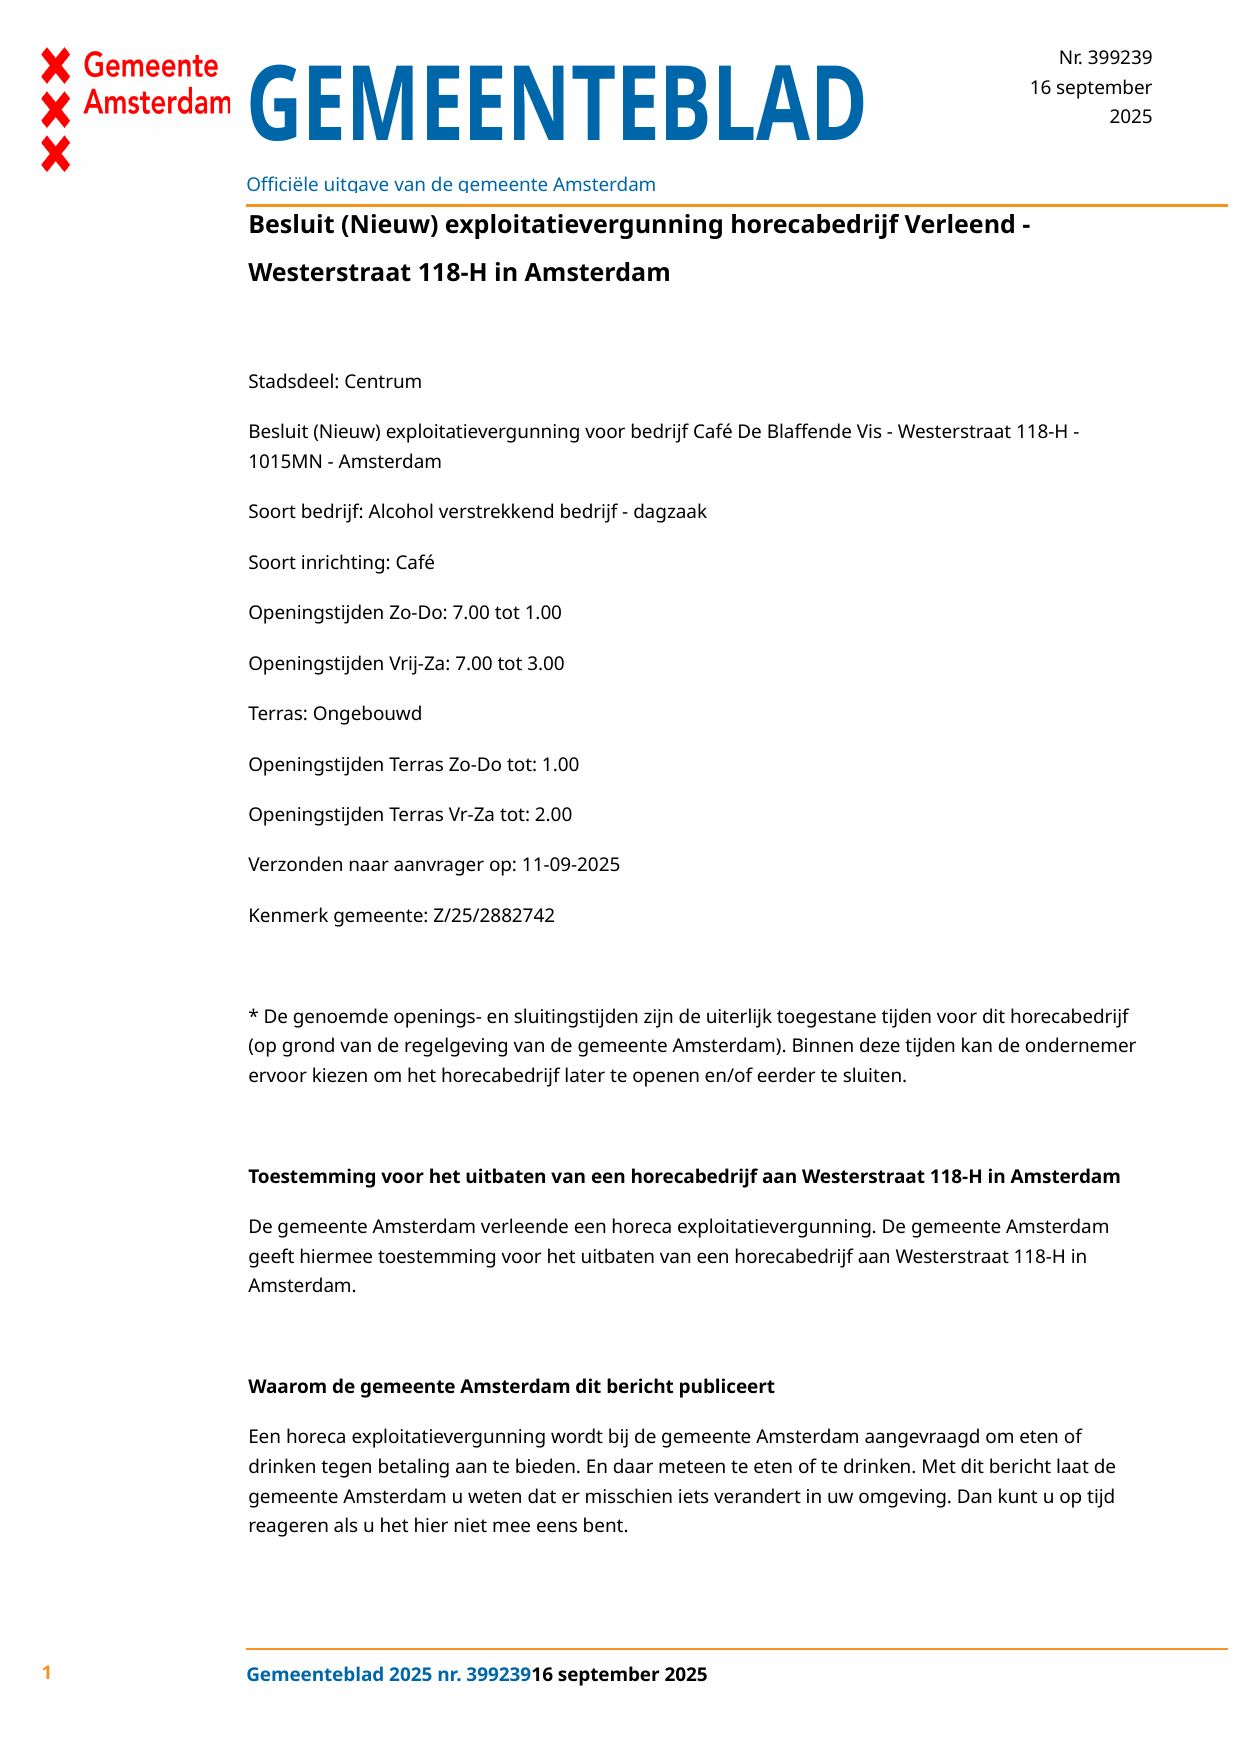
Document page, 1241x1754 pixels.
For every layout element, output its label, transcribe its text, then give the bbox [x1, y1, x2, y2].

text Openingstijden Terras Zo-Do tot: 1.00 [248, 751, 1152, 777]
text Kenmerk gemeente: Z/25/2882742 [248, 902, 1152, 928]
text Openingstijden Terras Vr-Za tot: 2.00 [248, 801, 1152, 827]
text Openingstijden Zo-Do: 7.00 tot 1.00 [248, 599, 1152, 625]
text Terras: Ongebouwd [248, 700, 1152, 726]
text Besluit (Nieuw) exploitatievergunning horecabedrijf Verleend - Westerstraat 118-H in Amsterdam [248, 207, 1152, 288]
text Openingstijden Vrij-Za: 7.00 tot 3.00 [248, 650, 1152, 676]
text Stadsdeel: Centrum [248, 368, 1152, 394]
text Soort inrichting: Café [248, 549, 1152, 575]
text Besluit (Nieuw) exploitatievergunning voor bedrijf Café De Blaffende Vis - Westerstraat 118-H - 1015MN - Amsterdam [248, 419, 1152, 474]
text * De genoemde openings- en sluitingstijden zijn de uiterlijk toegestane tijden voor dit horecabedrijf (op grond van de regelgeving van de gemeente Amsterdam). Binnen deze tijden kan de ondernemer ervoor kiezen om het horecabedrijf later te openen en/of eerder te sluiten. [248, 1003, 1152, 1088]
text Waarom de gemeente Amsterdam dit bericht publiceert [248, 1373, 1152, 1399]
picture [41, 47, 231, 172]
text Een horeca exploitatievergunning wordt bij de gemeente Amsterdam aangevraagd om eten of drinken tegen betaling aan te bieden. En daar meteen te eten of te drinken. Met dit bericht laat de gemeente Amsterdam u weten dat er misschien iets verandert in uw omgeving. Dan kunt u op tijd reageren als u het hier niet mee eens bent. [248, 1424, 1152, 1538]
text Soort bedrijf: Alcohol verstrekkend bedrijf - dagzaak [248, 499, 1152, 524]
text Verzonden naar aanvrager op: 11-09-2025 [248, 852, 1152, 877]
text Toestemming voor het uitbaten van een horecabedrijf aan Westerstraat 118-H in Amsterdam [248, 1163, 1152, 1189]
text De gemeente Amsterdam verleende een horeca exploitatievergunning. De gemeente Amsterdam geeft hiermee toestemming voor het uitbaten van een horecabedrijf aan Westerstraat 118-H in Amsterdam. [248, 1213, 1152, 1298]
